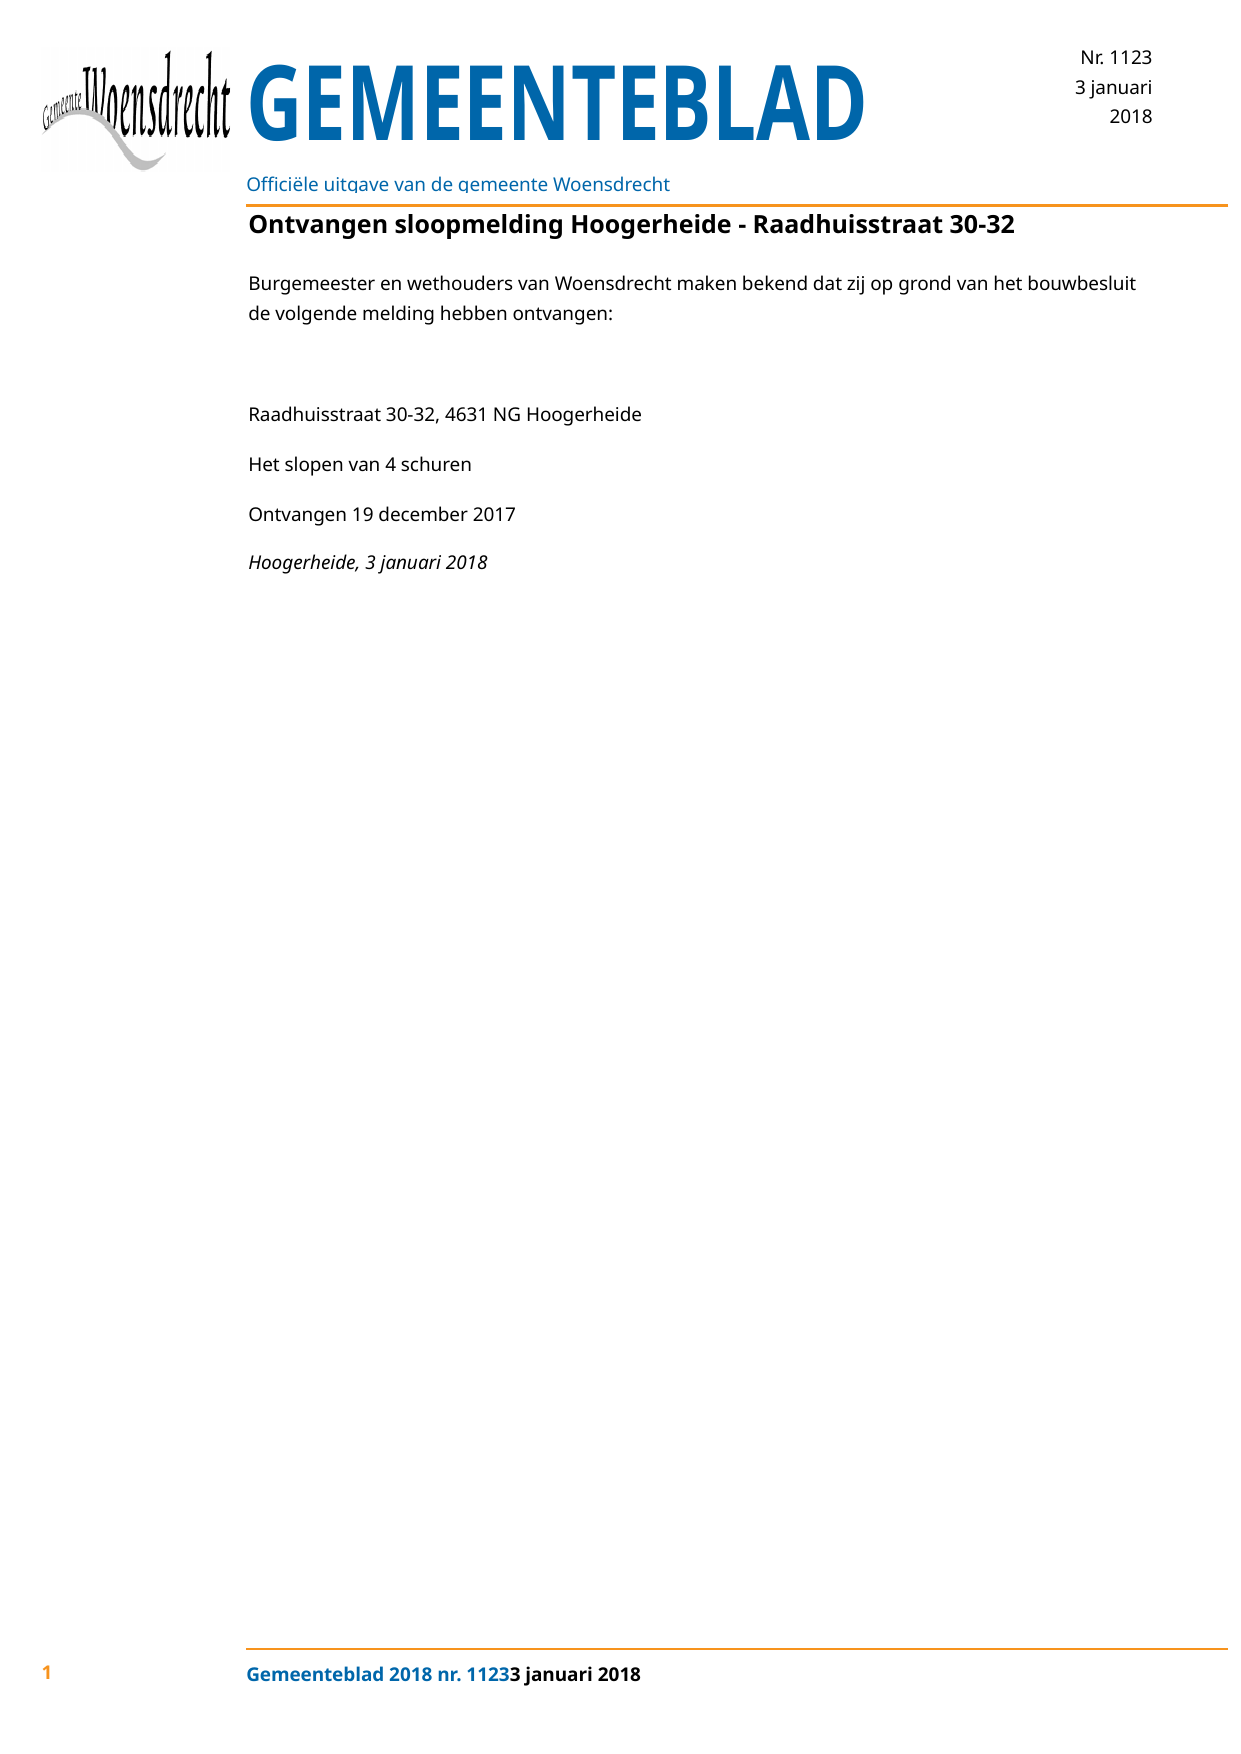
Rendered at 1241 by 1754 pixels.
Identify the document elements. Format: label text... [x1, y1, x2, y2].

text Hoogerheide, 3 januari 2018 [248, 549, 1152, 575]
picture [41, 47, 231, 172]
text Ontvangen sloopmelding Hoogerheide - Raadhuisstraat 30-32 [248, 207, 1152, 241]
text Burgemeester en wethouders van Woensdrecht maken bekend dat zij op grond van het bouwbesluit de volgende melding hebben ontvangen: [248, 270, 1152, 326]
text Ontvangen 19 december 2017 [248, 502, 1152, 527]
text Raadhuisstraat 30-32, 4631 NG Hoogerheide [248, 401, 1152, 426]
text Het slopen van 4 schuren [248, 451, 1152, 477]
